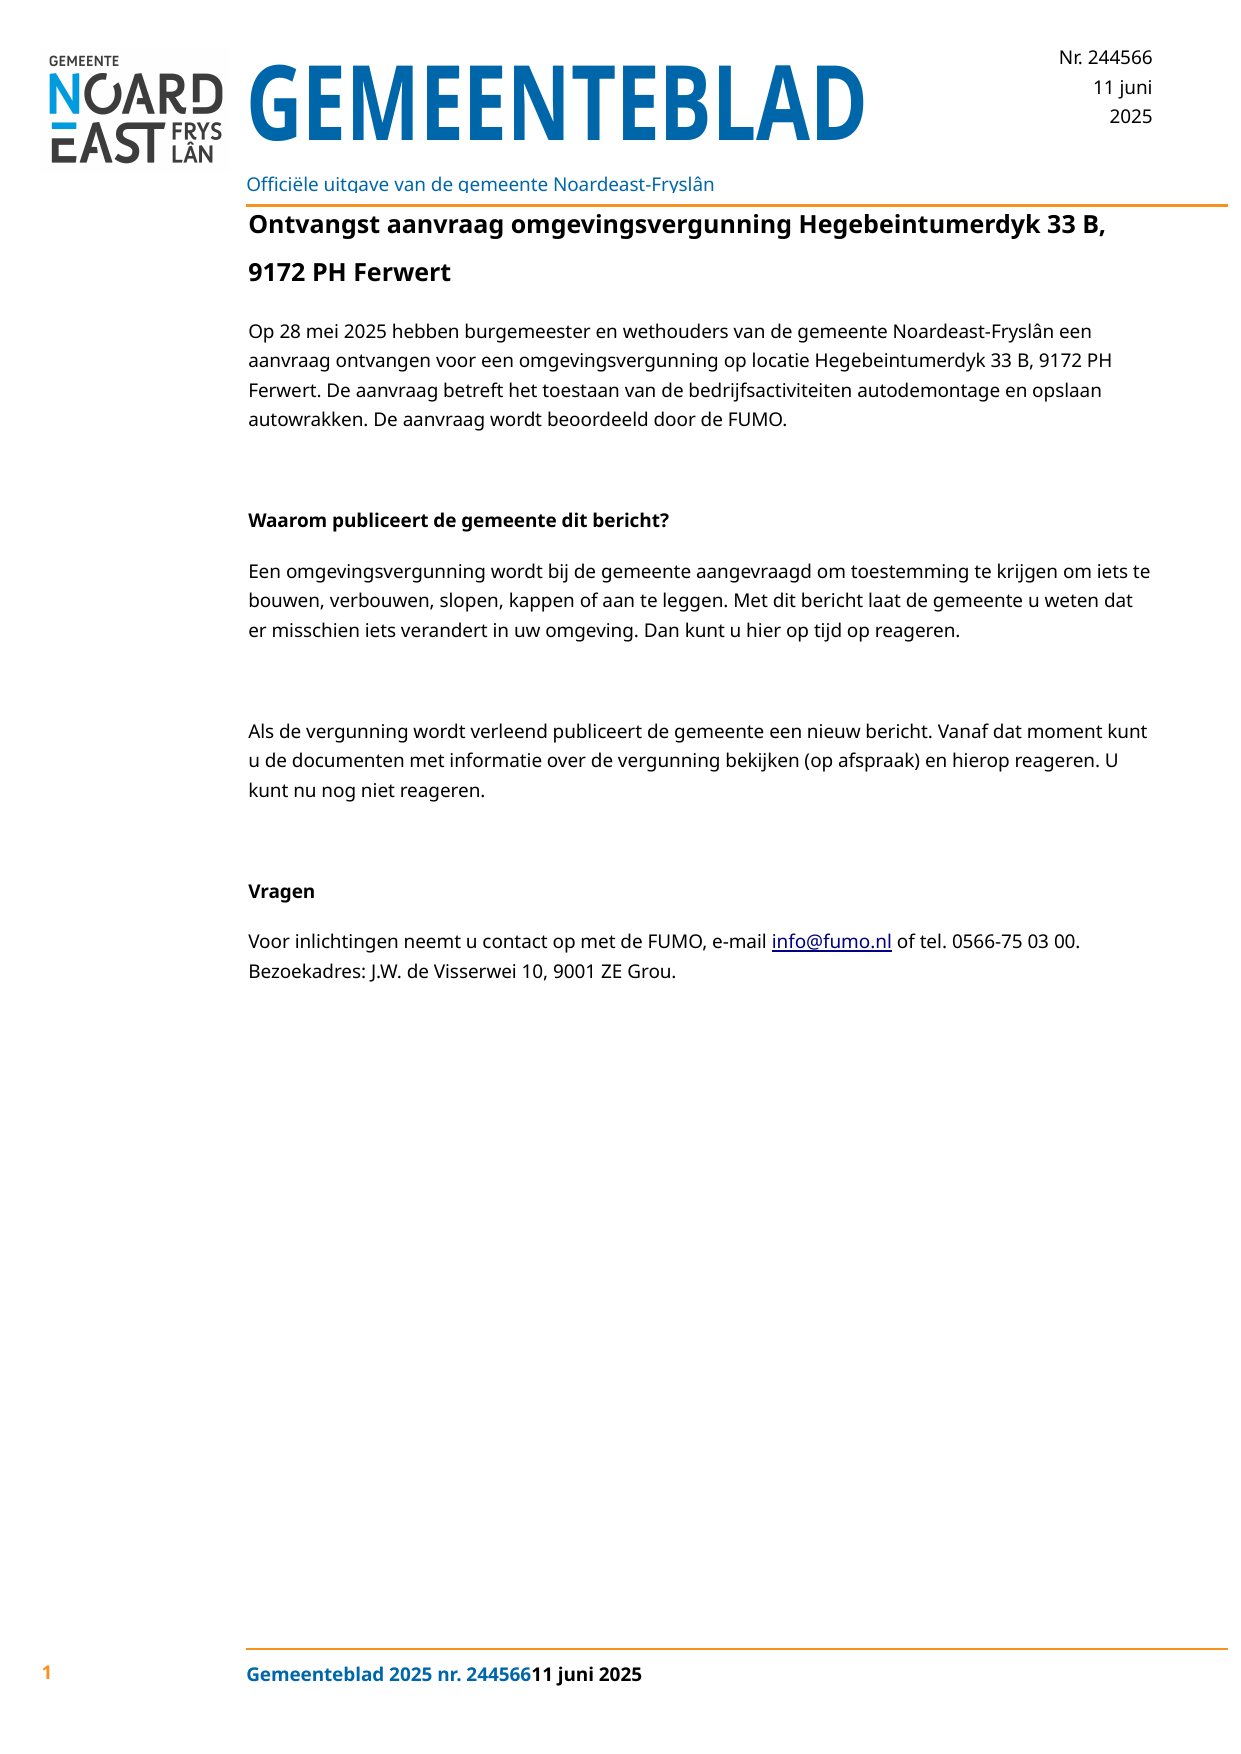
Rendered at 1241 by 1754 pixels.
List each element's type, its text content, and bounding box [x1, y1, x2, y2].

picture [41, 47, 231, 172]
text Ontvangst aanvraag omgevingsvergunning Hegebeintumerdyk 33 B, 9172 PH Ferwert [248, 207, 1152, 288]
text Vragen [248, 878, 1152, 904]
text Waarom publiceert de gemeente dit bericht? [248, 507, 1152, 533]
text Een omgevingsvergunning wordt bij de gemeente aangevraagd om toestemming te krijgen om iets te bouwen, verbouwen, slopen, kappen of aan te leggen. Met dit bericht laat de gemeente u weten dat er misschien iets verandert in uw omgeving. Dan kunt u hier op tijd op reageren. [248, 558, 1152, 643]
text Voor inlichtingen neemt u contact op met de FUMO, e-mail info@fumo.nl of tel. 0566-75 03 00. Bezoekadres: J.W. de Visserwei 10, 9001 ZE Grou. [248, 928, 1152, 984]
text Als de vergunning wordt verleend publiceert de gemeente een nieuw bericht. Vanaf dat moment kunt u de documenten met informatie over de vergunning bekijken (op afspraak) en hierop reageren. U kunt nu nog niet reageren. [248, 718, 1152, 803]
text Op 28 mei 2025 hebben burgemeester en wethouders van de gemeente Noardeast-Fryslân een aanvraag ontvangen voor een omgevingsvergunning op locatie Hegebeintumerdyk 33 B, 9172 PH Ferwert. De aanvraag betreft het toestaan van de bedrijfsactiviteiten autodemontage en opslaan autowrakken. De aanvraag wordt beoordeeld door de FUMO. [248, 318, 1152, 432]
